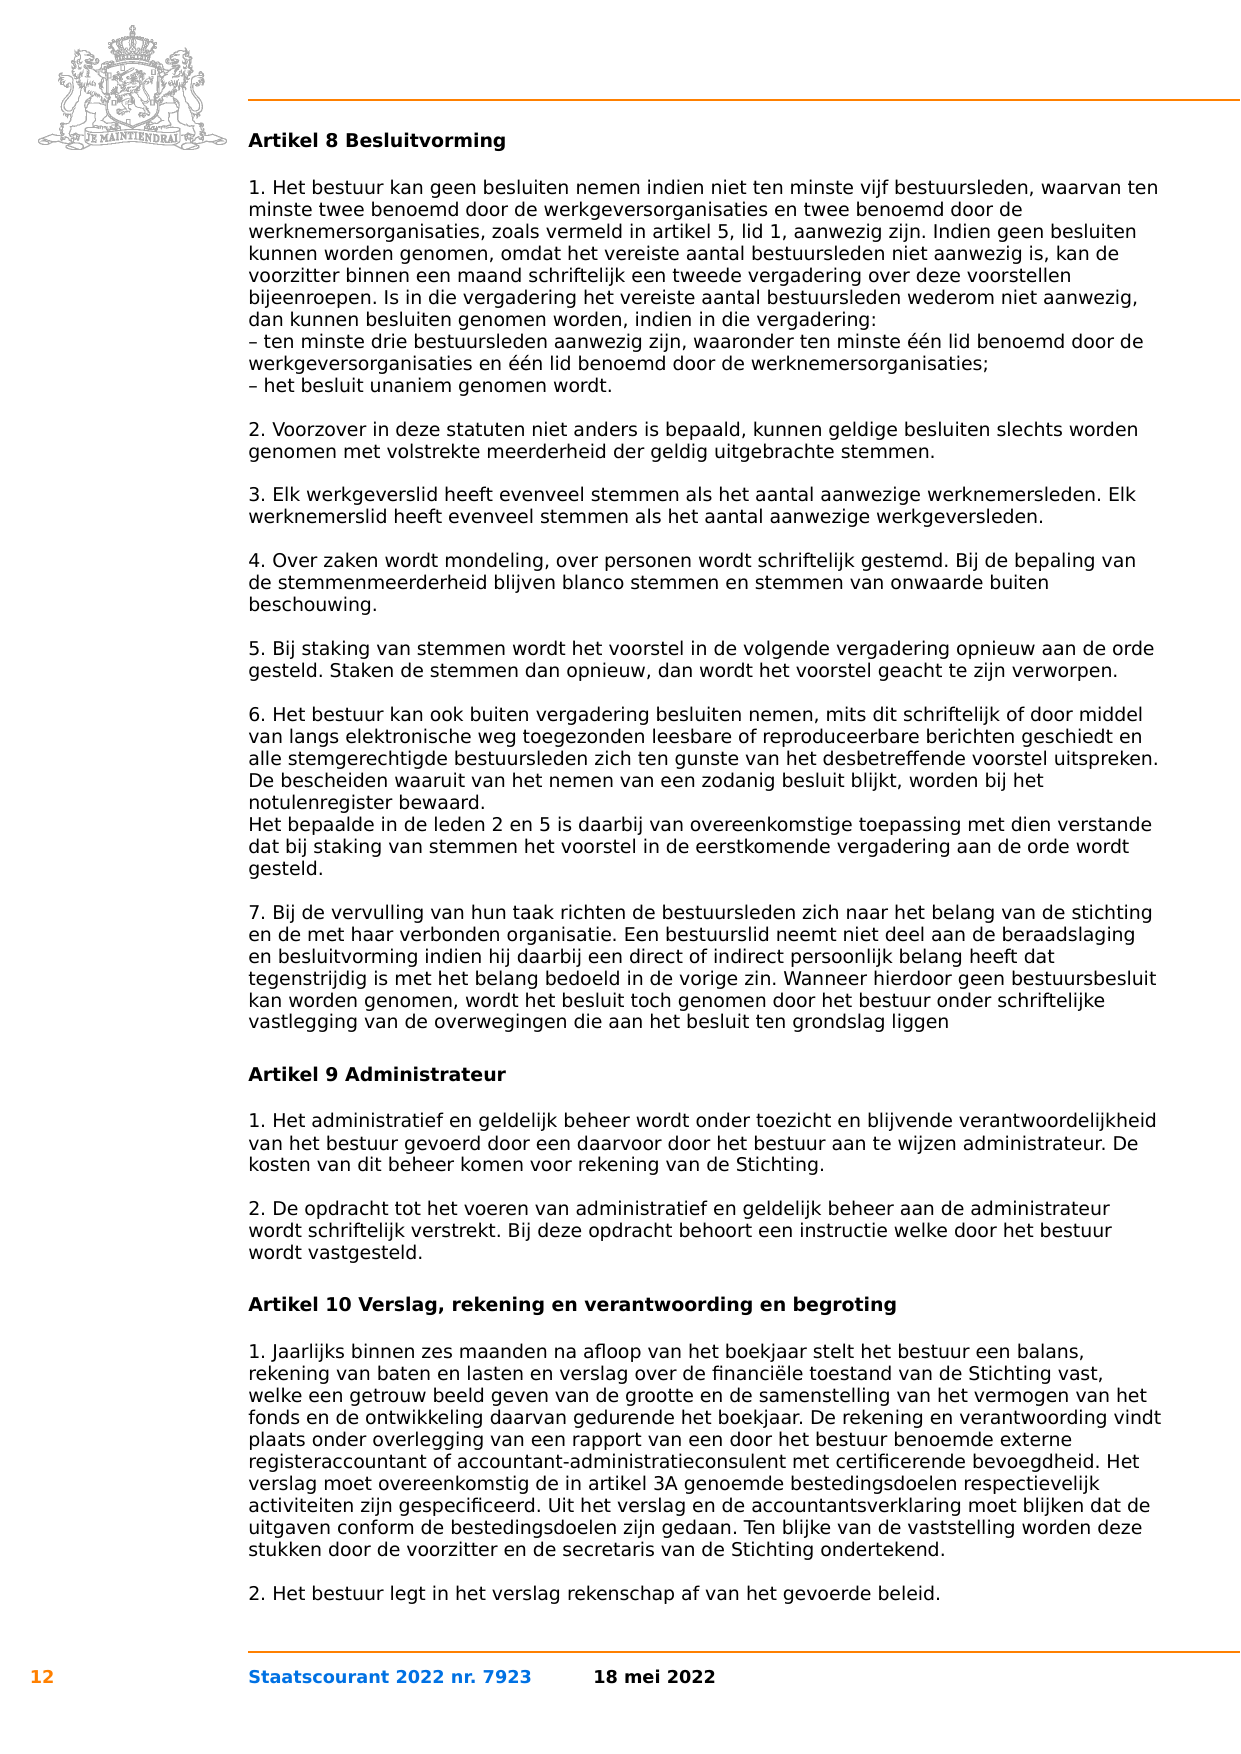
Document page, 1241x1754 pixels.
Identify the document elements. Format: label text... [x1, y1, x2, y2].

text 1. Jaarlijks binnen zes maanden na afloop van het boekjaar stelt het bestuur een balans, rekening van baten en lasten en verslag over de financiële toestand van de Stichting vast, welke een getrouw beeld geven van de grootte en de samenstelling van het vermogen van het fonds en de ontwikkeling daarvan gedurende het boekjaar. De rekening en verantwoording vindt plaats onder overlegging van een rapport van een door het bestuur benoemde externe registeraccountant of accountant-administratieconsulent met certificerende bevoegdheid. Het verslag moet overeenkomstig de in artikel 3A genoemde bestedingsdoelen respectievelijk activiteiten zijn gespecificeerd. Uit het verslag en de accountantsverklaring moet blijken dat de uitgaven conform de bestedingsdoelen zijn gedaan. Ten blijke van de vaststelling worden deze stukken door de voorzitter en de secretaris van de Stichting ondertekend. [248, 1341, 1163, 1561]
text – het besluit unaniem genomen wordt. [248, 375, 1163, 397]
text 5. Bij staking van stemmen wordt het voorstel in de volgende vergadering opnieuw aan de orde gesteld. Staken de stemmen dan opnieuw, dan wordt het voorstel geacht te zijn verworpen. [248, 638, 1163, 682]
subtitle Artikel 10 Verslag, rekening en verantwoording en begroting [248, 1294, 1163, 1316]
text 2. Voorzover in deze statuten niet anders is bepaald, kunnen geldige besluiten slechts worden genomen met volstrekte meerderheid der geldig uitgebrachte stemmen. [248, 418, 1163, 462]
picture [38, 25, 227, 150]
text 2. De opdracht tot het voeren van administratief en geldelijk beheer aan de administrateur wordt schriftelijk verstrekt. Bij deze opdracht behoort een instructie welke door het bestuur wordt vastgesteld. [248, 1198, 1163, 1264]
text 1. Het bestuur kan geen besluiten nemen indien niet ten minste vijf bestuursleden, waarvan ten minste twee benoemd door de werkgeversorganisaties en twee benoemd door de werknemersorganisaties, zoals vermeld in artikel 5, lid 1, aanwezig zijn. Indien geen besluiten kunnen worden genomen, omdat het vereiste aantal bestuursleden niet aanwezig is, kan de voorzitter binnen een maand schriftelijk een tweede vergadering over deze voorstellen bijeenroepen. Is in die vergadering het vereiste aantal bestuursleden wederom niet aanwezig, dan kunnen besluiten genomen worden, indien in die vergadering: [248, 177, 1163, 331]
text 3. Elk werkgeverslid heeft evenveel stemmen als het aantal aanwezige werknemersleden. Elk werknemerslid heeft evenveel stemmen als het aantal aanwezige werkgeversleden. [248, 484, 1163, 528]
text 7. Bij de vervulling van hun taak richten de bestuursleden zich naar het belang van de stichting en de met haar verbonden organisatie. Een bestuurslid neemt niet deel aan de beraadslaging en besluitvorming indien hij daarbij een direct of indirect persoonlijk belang heeft dat tegenstrijdig is met het belang bedoeld in de vorige zin. Wanneer hierdoor geen bestuursbesluit kan worden genomen, wordt het besluit toch genomen door het bestuur onder schriftelijke vastlegging van de overwegingen die aan het besluit ten grondslag liggen [248, 902, 1163, 1033]
subtitle Artikel 9 Administrateur [248, 1063, 1163, 1085]
text 6. Het bestuur kan ook buiten vergadering besluiten nemen, mits dit schriftelijk of door middel van langs elektronische weg toegezonden leesbare of reproduceerbare berichten geschiedt en alle stemgerechtigde bestuursleden zich ten gunste van het desbetreffende voorstel uitspreken. De bescheiden waaruit van het nemen van een zodanig besluit blijkt, worden bij het notulenregister bewaard. [248, 704, 1163, 814]
text – ten minste drie bestuursleden aanwezig zijn, waaronder ten minste één lid benoemd door de werkgeversorganisaties en één lid benoemd door de werknemersorganisaties; [248, 331, 1163, 375]
text 1. Het administratief en geldelijk beheer wordt onder toezicht en blijvende verantwoordelijkheid van het bestuur gevoerd door een daarvoor door het bestuur aan te wijzen administrateur. De kosten van dit beheer komen voor rekening van de Stichting. [248, 1110, 1163, 1176]
subtitle Artikel 8 Besluitvorming [248, 130, 1163, 152]
text 2. Het bestuur legt in het verslag rekenschap af van het gevoerde beleid. [248, 1583, 1163, 1605]
text 4. Over zaken wordt mondeling, over personen wordt schriftelijk gestemd. Bij de bepaling van de stemmenmeerderheid blijven blanco stemmen en stemmen van onwaarde buiten beschouwing. [248, 550, 1163, 616]
text Het bepaalde in de leden 2 en 5 is daarbij van overeenkomstige toepassing met dien verstande dat bij staking van stemmen het voorstel in de eerstkomende vergadering aan de orde wordt gesteld. [248, 814, 1163, 880]
